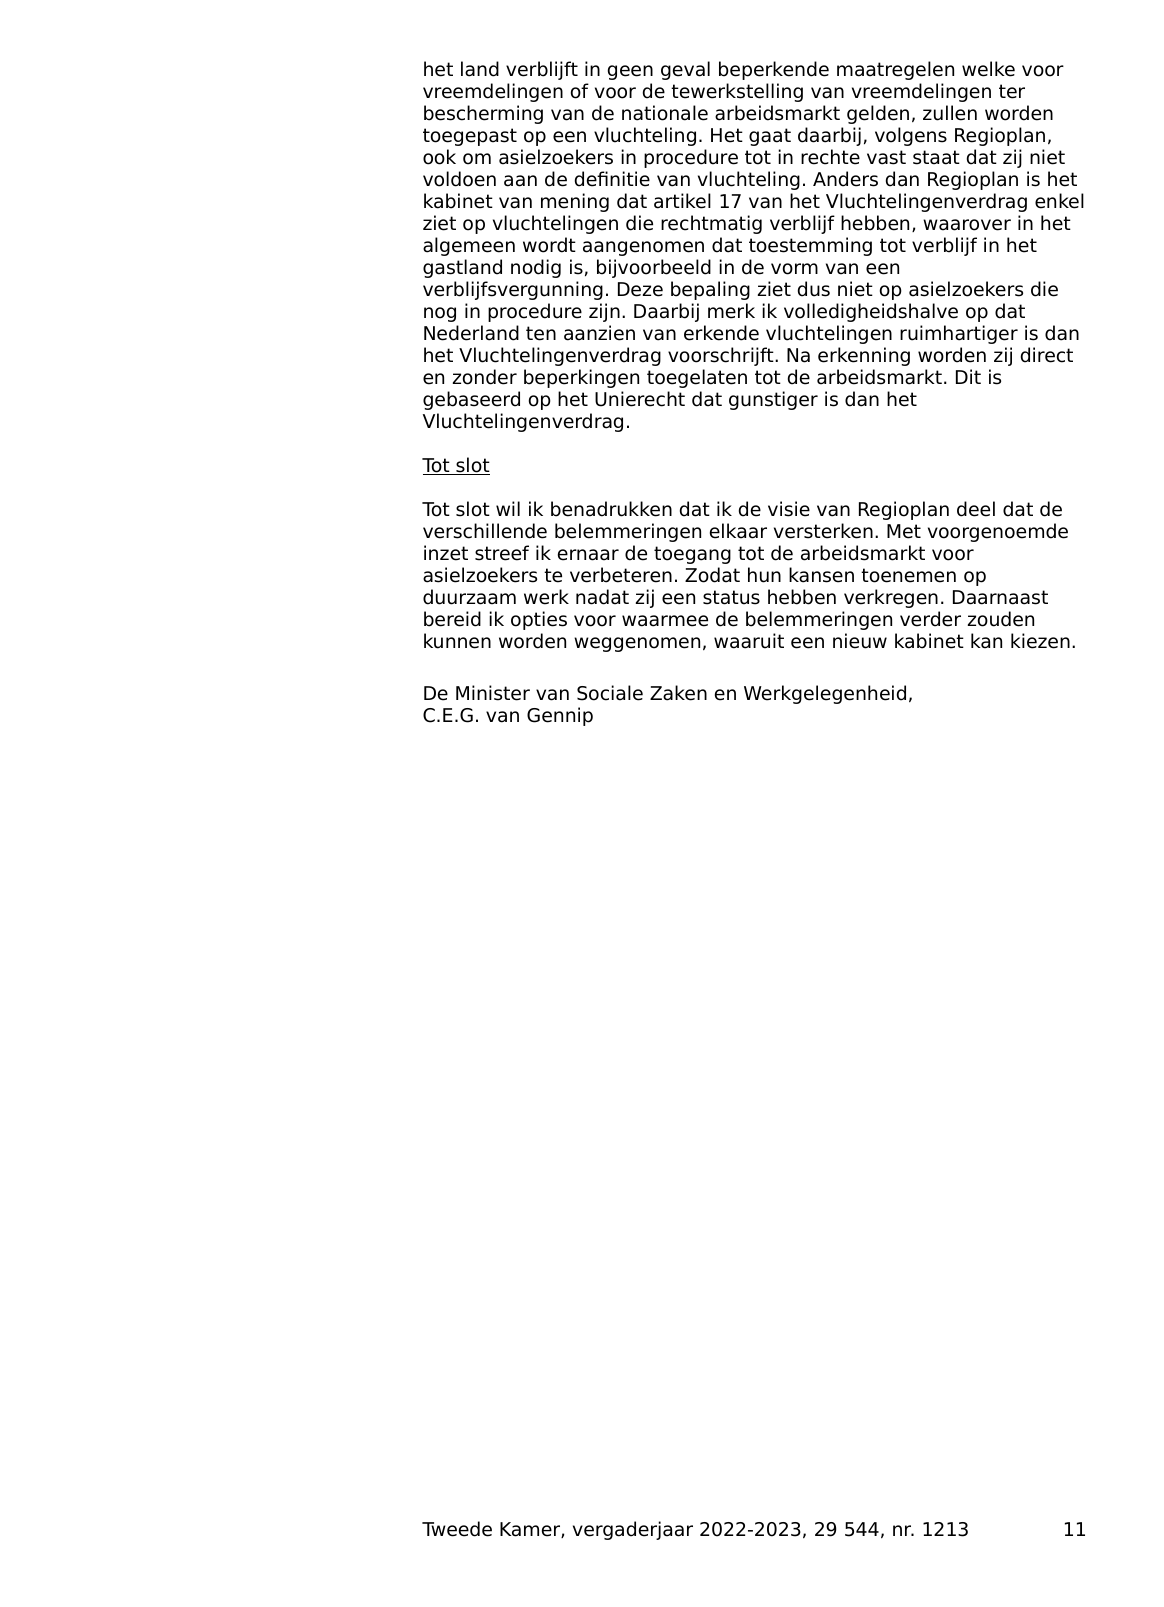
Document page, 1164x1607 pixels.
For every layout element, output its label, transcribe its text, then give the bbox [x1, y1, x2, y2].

text De Minister van Sociale Zaken en Werkgelegenheid, C.E.G. van Gennip [422, 683, 1087, 727]
text Tot slot wil ik benadrukken dat ik de visie van Regioplan deel dat de verschillende belemmeringen elkaar versterken. Met voorgenoemde inzet streef ik ernaar de toegang tot de arbeidsmarkt voor asielzoekers te verbeteren. Zodat hun kansen toenemen op duurzaam werk nadat zij een status hebben verkregen. Daarnaast bereid ik opties voor waarmee de belemmeringen verder zouden kunnen worden weggenomen, waaruit een nieuw kabinet kan kiezen. [422, 499, 1087, 653]
text het land verblijft in geen geval beperkende maatregelen welke voor vreemdelingen of voor de tewerkstelling van vreemdelingen ter bescherming van de nationale arbeidsmarkt gelden, zullen worden toegepast op een vluchteling. Het gaat daarbij, volgens Regioplan, ook om asielzoekers in procedure tot in rechte vast staat dat zij niet voldoen aan de definitie van vluchteling. Anders dan Regioplan is het kabinet van mening dat artikel 17 van het Vluchtelingenverdrag enkel ziet op vluchtelingen die rechtmatig verblijf hebben, waarover in het algemeen wordt aangenomen dat toestemming tot verblijf in het gastland nodig is, bijvoorbeeld in de vorm van een verblijfsvergunning. Deze bepaling ziet dus niet op asielzoekers die nog in procedure zijn. Daarbij merk ik volledigheidshalve op dat Nederland ten aanzien van erkende vluchtelingen ruimhartiger is dan het Vluchtelingenverdrag voorschrijft. Na erkenning worden zij direct en zonder beperkingen toegelaten tot de arbeidsmarkt. Dit is gebaseerd op het Unierecht dat gunstiger is dan het Vluchtelingenverdrag. [422, 59, 1087, 433]
subtitle Tot slot [422, 455, 1087, 477]
